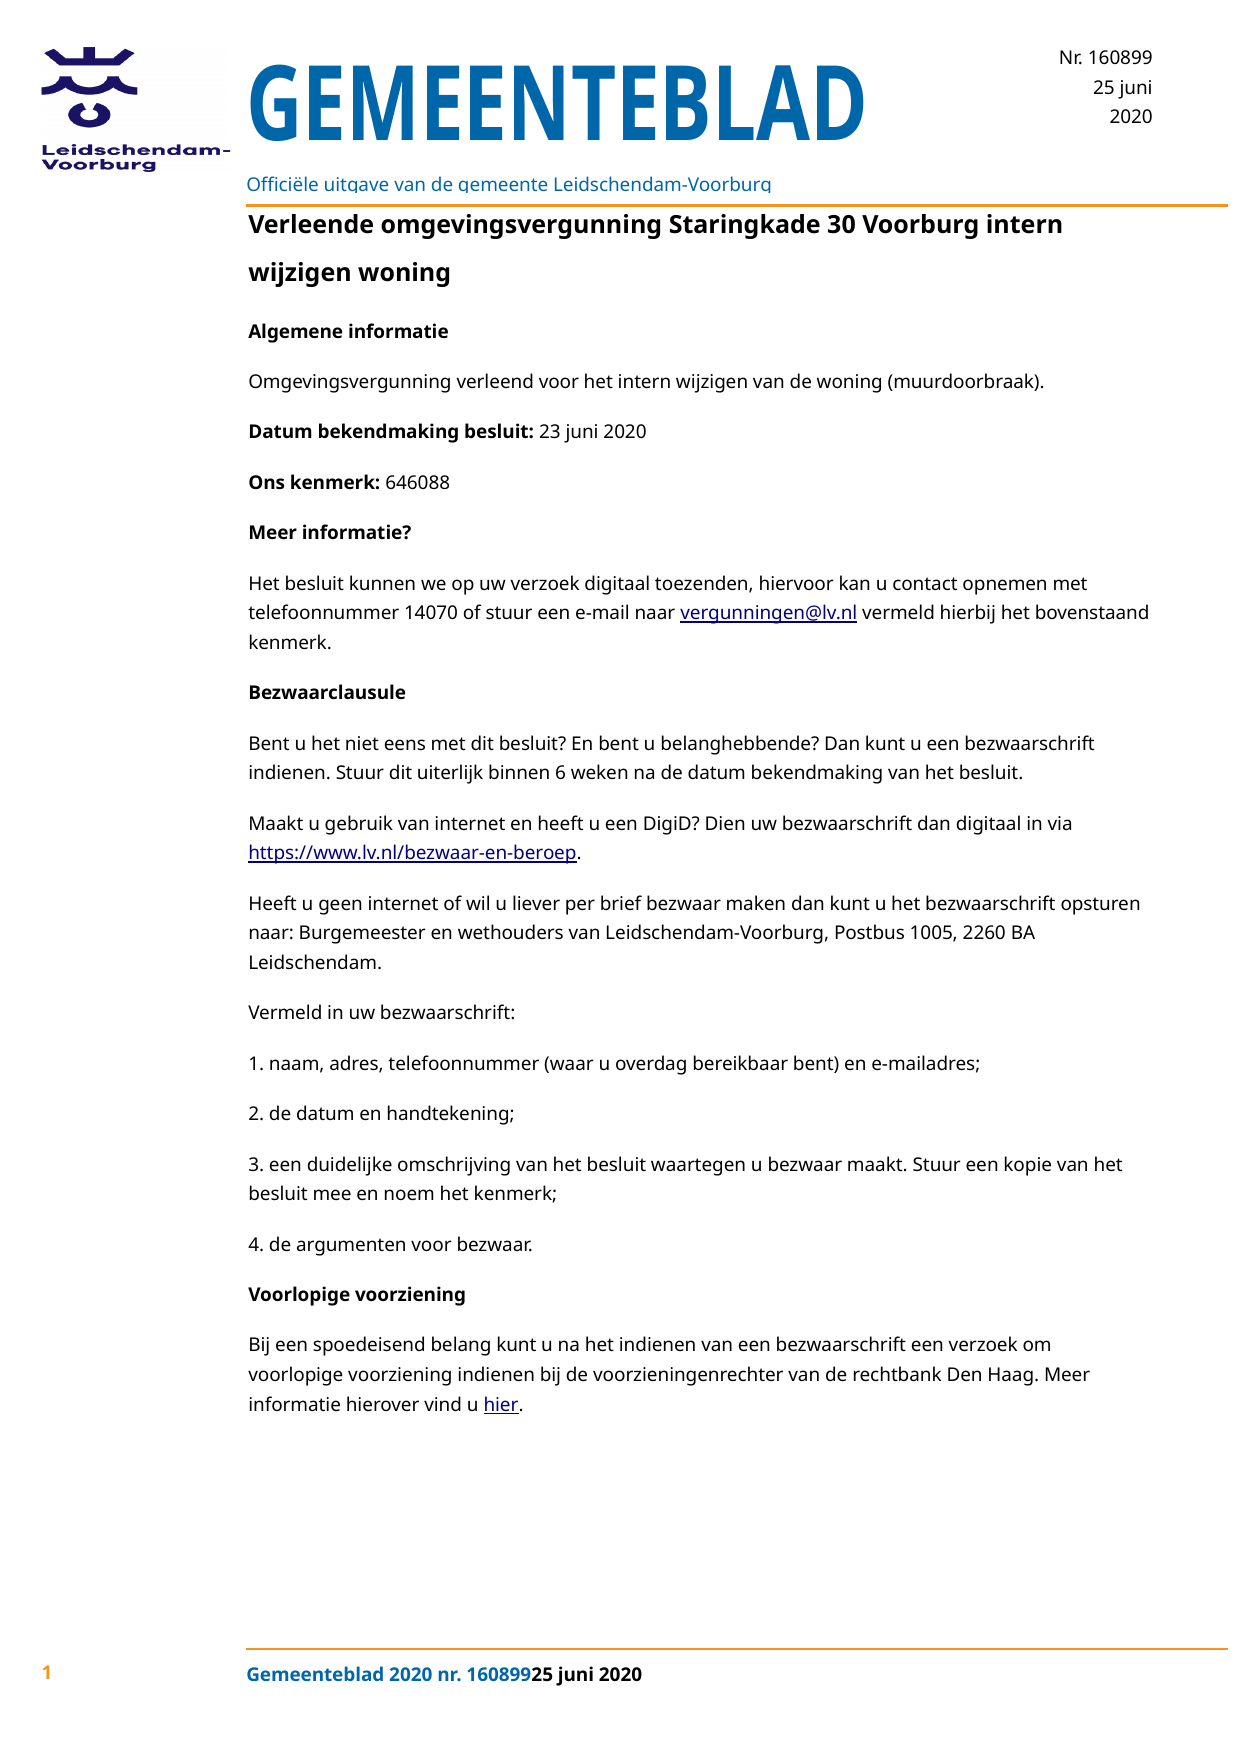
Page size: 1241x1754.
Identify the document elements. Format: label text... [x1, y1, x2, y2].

text Maakt u gebruik van internet en heeft u een DigiD? Dien uw bezwaarschrift dan digitaal in via https://www.lv.nl/bezwaar-en-beroep. [248, 810, 1152, 865]
picture [41, 47, 231, 172]
text Voorlopige voorziening [248, 1281, 1152, 1307]
text Het besluit kunnen we op uw verzoek digitaal toezenden, hiervoor kan u contact opnemen met telefoonnummer 14070 of stuur een e-mail naar vergunningen@lv.nl vermeld hierbij het bovenstaand kenmerk. [248, 570, 1152, 655]
text Ons kenmerk: 646088 [248, 469, 1152, 495]
text Datum bekendmaking besluit: 23 juni 2020 [248, 419, 1152, 444]
text 3. een duidelijke omschrijving van het besluit waartegen u bezwaar maakt. Stuur een kopie van het besluit mee en noem het kenmerk; [248, 1151, 1152, 1206]
text Verleende omgevingsvergunning Staringkade 30 Voorburg intern wijzigen woning [248, 207, 1152, 288]
text Heeft u geen internet of wil u liever per brief bezwaar maken dan kunt u het bezwaarschrift opsturen naar: Burgemeester en wethouders van Leidschendam-Voorburg, Postbus 1005, 2260 BA Leidschendam. [248, 890, 1152, 975]
text Algemene informatie [248, 318, 1152, 344]
text Bent u het niet eens met dit besluit? En bent u belanghebbende? Dan kunt u een bezwaarschrift indienen. Stuur dit uiterlijk binnen 6 weken na de datum bekendmaking van het besluit. [248, 730, 1152, 785]
text 4. de argumenten voor bezwaar. [248, 1231, 1152, 1257]
text 2. de datum en handtekening; [248, 1100, 1152, 1126]
text 1. naam, adres, telefoonnummer (waar u overdag bereikbaar bent) en e-mailadres; [248, 1050, 1152, 1076]
text Bezwaarclausule [248, 679, 1152, 705]
text Bij een spoedeisend belang kunt u na het indienen van een bezwaarschrift een verzoek om voorlopige voorziening indienen bij de voorzieningenrechter van de rechtbank Den Haag. Meer informatie hierover vind u hier. [248, 1332, 1152, 1417]
text Meer informatie? [248, 519, 1152, 545]
text Vermeld in uw bezwaarschrift: [248, 999, 1152, 1025]
text Omgevingsvergunning verleend voor het intern wijzigen van de woning (muurdoorbraak). [248, 368, 1152, 394]
